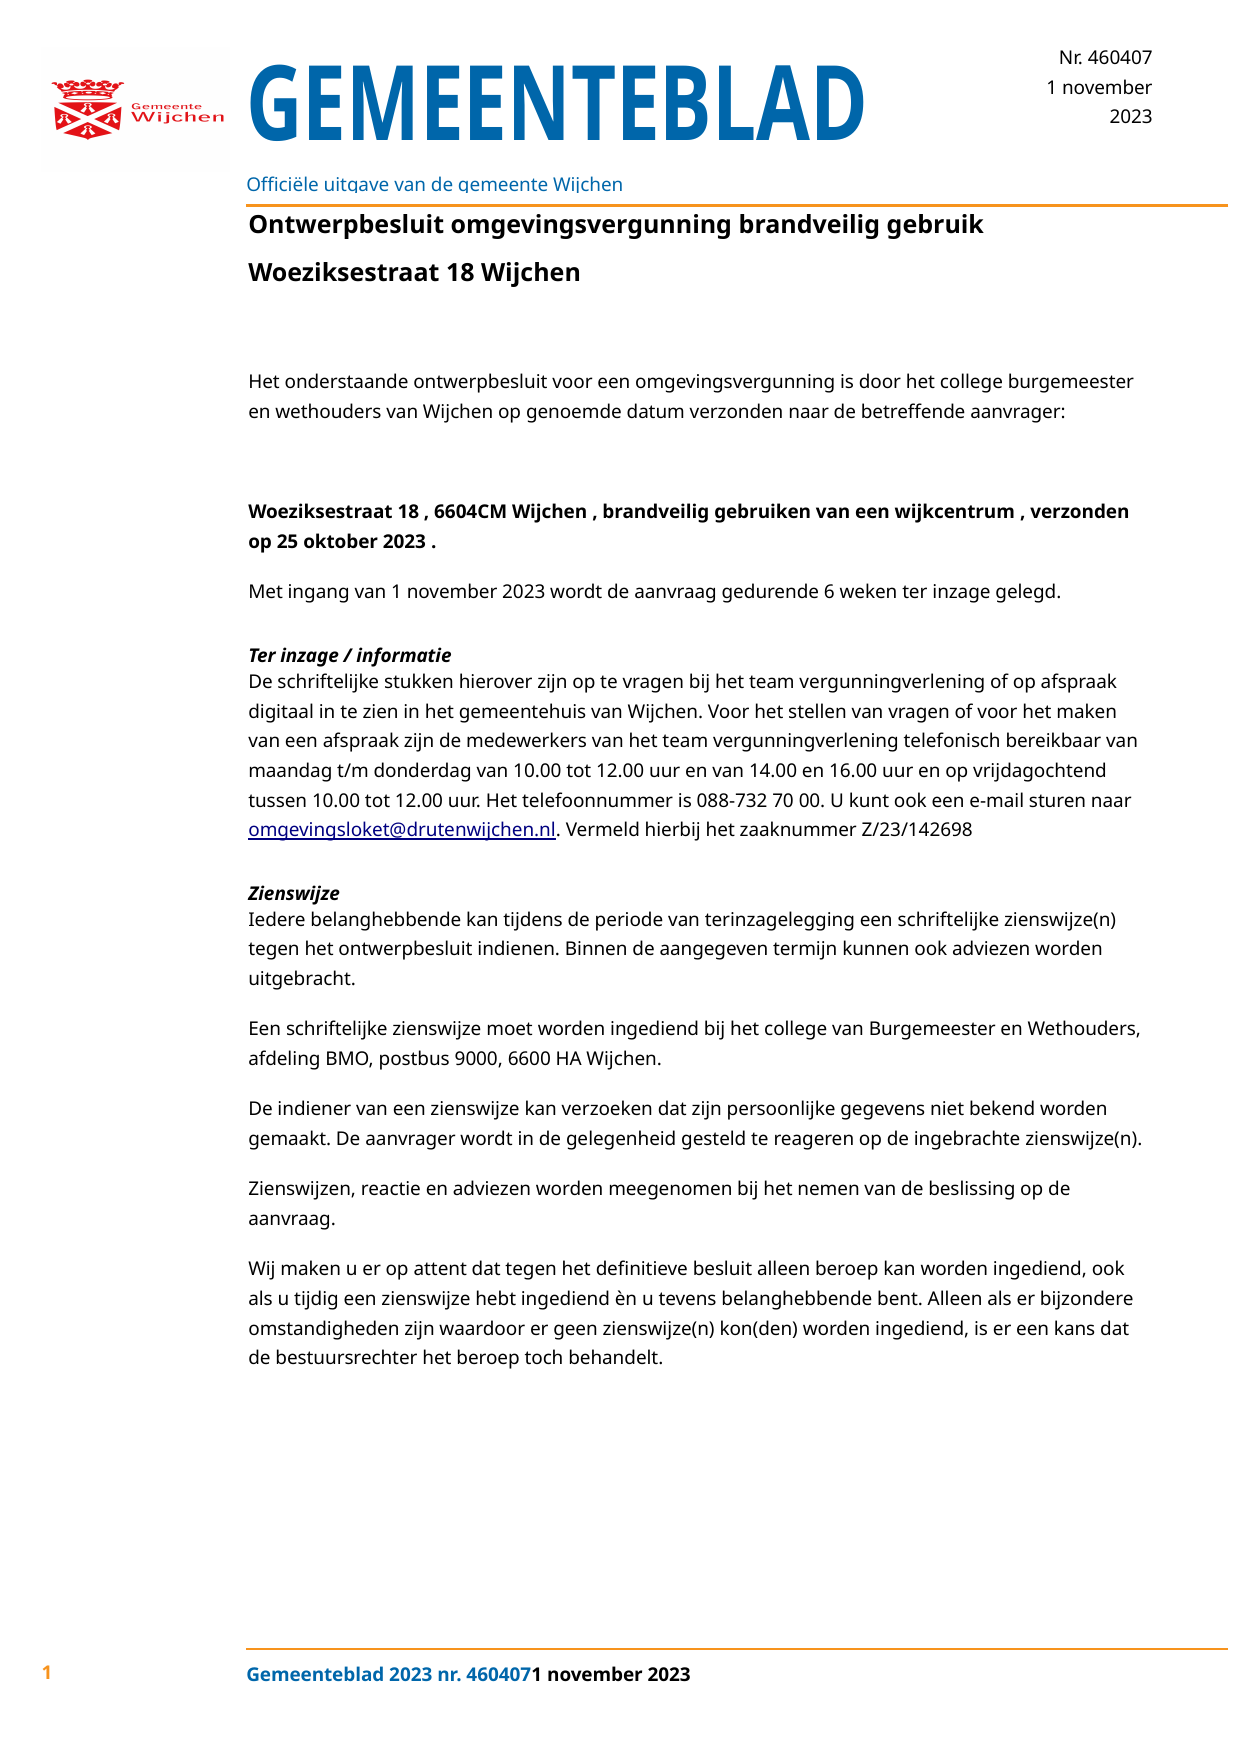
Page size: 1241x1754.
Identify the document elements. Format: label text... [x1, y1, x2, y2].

text Zienswijzen, reactie en adviezen worden meegenomen bij het nemen van de beslissing op de aanvraag. [248, 1176, 1152, 1231]
text Zienswijze [248, 880, 1152, 906]
text Ter inzage / informatie [248, 643, 1152, 668]
text Een schriftelijke zienswijze moet worden ingediend bij het college van Burgemeester en Wethouders, afdeling BMO, postbus 9000, 6600 HA Wijchen. [248, 1016, 1152, 1071]
text Iedere belanghebbende kan tijdens de periode van terinzagelegging een schriftelijke zienswijze(n) tegen het ontwerpbesluit indienen. Binnen de aangegeven termijn kunnen ook adviezen worden uitgebracht. [248, 906, 1152, 991]
picture [41, 47, 231, 172]
text De indiener van een zienswijze kan verzoeken dat zijn persoonlijke gegevens niet bekend worden gemaakt. De aanvrager wordt in de gelegenheid gesteld te reageren op de ingebrachte zienswijze(n). [248, 1096, 1152, 1151]
text Woeziksestraat 18 , 6604CM Wijchen , brandveilig gebruiken van een wijkcentrum , verzonden op 25 oktober 2023 . [248, 499, 1152, 554]
text De schriftelijke stukken hierover zijn op te vragen bij het team vergunningverlening of op afspraak digitaal in te zien in het gemeentehuis van Wijchen. Voor het stellen van vragen of voor het maken van een afspraak zijn de medewerkers van het team vergunningverlening telefonisch bereikbaar van maandag t/m donderdag van 10.00 tot 12.00 uur en van 14.00 en 16.00 uur en op vrijdagochtend tussen 10.00 tot 12.00 uur. Het telefoonnummer is 088-732 70 00. U kunt ook een e-mail sturen naar omgevingsloket@drutenwijchen.nl. Vermeld hierbij het zaaknummer Z/23/142698 [248, 668, 1152, 842]
text Wij maken u er op attent dat tegen het definitieve besluit alleen beroep kan worden ingediend, ook als u tijdig een zienswijze hebt ingediend èn u tevens belanghebbende bent. Alleen als er bijzondere omstandigheden zijn waardoor er geen zienswijze(n) kon(den) worden ingediend, is er een kans dat de bestuursrechter het beroep toch behandelt. [248, 1256, 1152, 1370]
text Met ingang van 1 november 2023 wordt de aanvraag gedurende 6 weken ter inzage gelegd. [248, 579, 1152, 604]
text Het onderstaande ontwerpbesluit voor een omgevingsvergunning is door het college burgemeester en wethouders van Wijchen op genoemde datum verzonden naar de betreffende aanvrager: [248, 368, 1152, 424]
text Ontwerpbesluit omgevingsvergunning brandveilig gebruik Woeziksestraat 18 Wijchen [248, 207, 1152, 288]
